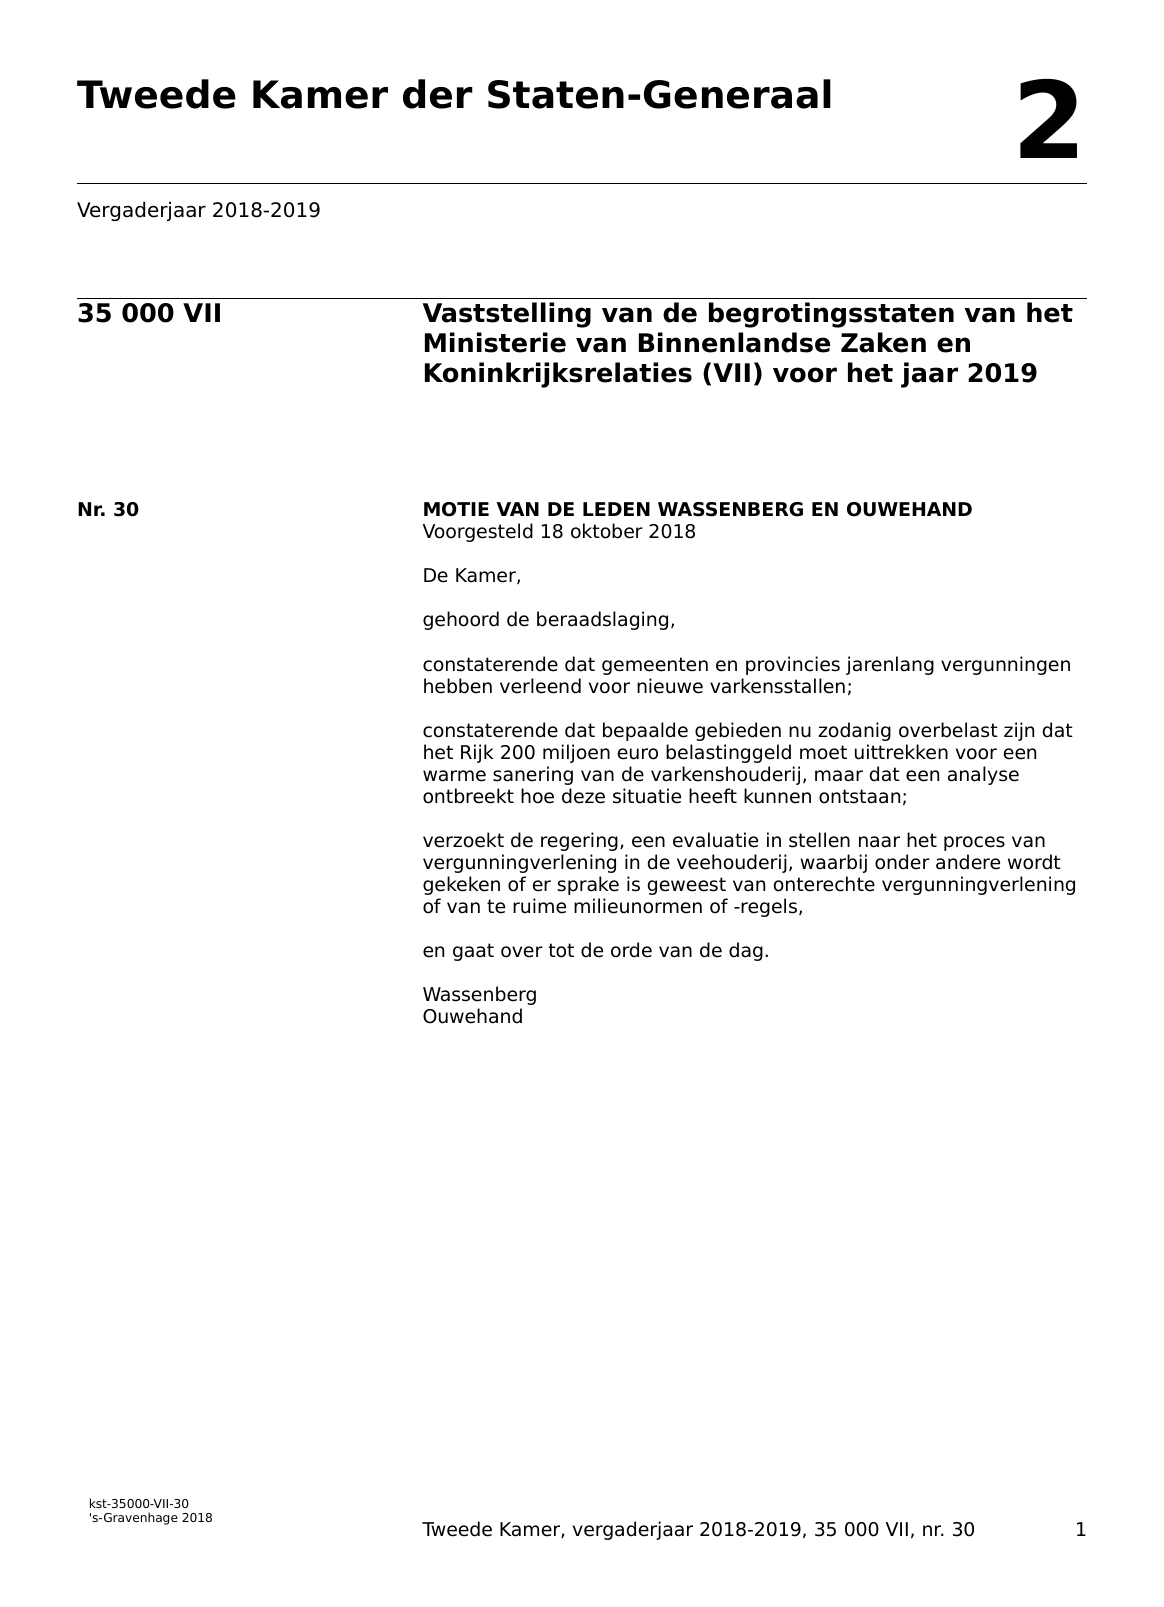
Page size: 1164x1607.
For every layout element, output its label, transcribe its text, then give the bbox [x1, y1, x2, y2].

text verzoekt de regering, een evaluatie in stellen naar het proces van vergunningverlening in de veehouderij, waarbij onder andere wordt gekeken of er sprake is geweest van onterechte vergunningverlening of van te ruime milieunormen of -regels, [422, 830, 1087, 918]
text Voorgesteld 18 oktober 2018 [422, 521, 1087, 543]
text constaterende dat bepaalde gebieden nu zodanig overbelast zijn dat het Rijk 200 miljoen euro belastinggeld moet uittrekken voor een warme sanering van de varkenshouderij, maar dat een analyse ontbreekt hoe deze situatie heeft kunnen ontstaan; [422, 720, 1087, 808]
text constaterende dat gemeenten en provincies jarenlang vergunningen hebben verleend voor nieuwe varkensstallen; [422, 653, 1087, 697]
text Ouwehand [422, 1006, 1087, 1028]
table_header Tweede Kamer der Staten-Generaal [77, 59, 886, 183]
text Wassenberg [422, 984, 1087, 1006]
text gehoord de beraadslaging, [422, 609, 1087, 631]
text De Kamer, [422, 565, 1087, 587]
text kst-35000-VII-30 [88, 1497, 323, 1511]
text 's-Gravenhage 2018 [88, 1511, 323, 1525]
text en gaat over tot de orde van de dag. [422, 940, 1087, 962]
subtitle 35 000 VII Vaststelling van de begrotingsstaten van het Ministerie van Binnenlandse Zaken en Koninkrijksrelaties (VII) voor het jaar 2019 [77, 299, 1087, 388]
table_header 2 [886, 59, 1087, 183]
table_cell Vergaderjaar 2018-2019 [77, 184, 1087, 298]
subtitle Nr. 30 MOTIE VAN DE LEDEN WASSENBERG EN OUWEHAND [77, 499, 1087, 521]
